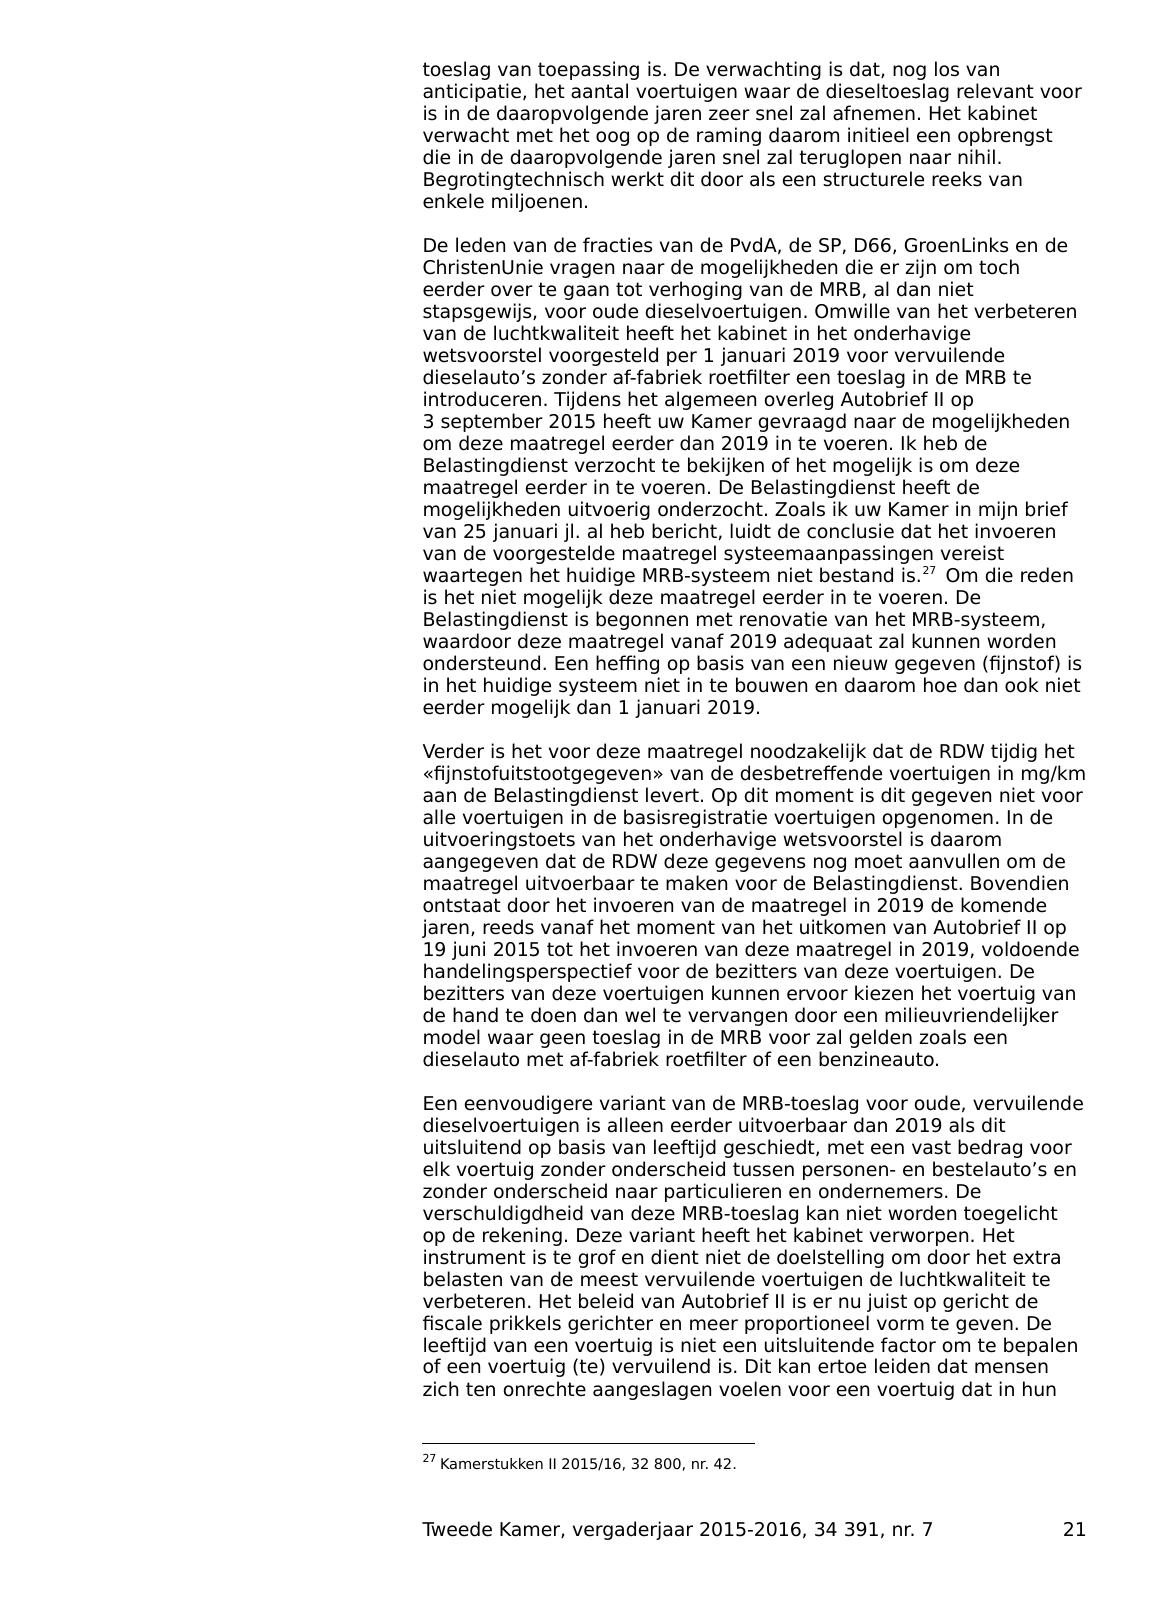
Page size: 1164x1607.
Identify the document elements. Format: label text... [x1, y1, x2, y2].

text toeslag van toepassing is. De verwachting is dat, nog los van anticipatie, het aantal voertuigen waar de dieseltoeslag relevant voor is in de daaropvolgende jaren zeer snel zal afnemen. Het kabinet verwacht met het oog op de raming daarom initieel een opbrengst die in de daaropvolgende jaren snel zal teruglopen naar nihil. Begrotingtechnisch werkt dit door als een structurele reeks van enkele miljoenen. [422, 59, 1087, 213]
text Verder is het voor deze maatregel noodzakelijk dat de RDW tijdig het «fijnstofuitstootgegeven» van de desbetreffende voertuigen in mg/km aan de Belastingdienst levert. Op dit moment is dit gegeven niet voor alle voertuigen in de basisregistratie voertuigen opgenomen. In de uitvoeringstoets van het onderhavige wetsvoorstel is daarom aangegeven dat de RDW deze gegevens nog moet aanvullen om de maatregel uitvoerbaar te maken voor de Belastingdienst. Bovendien ontstaat door het invoeren van de maatregel in 2019 de komende jaren, reeds vanaf het moment van het uitkomen van Autobrief II op 19 juni 2015 tot het invoeren van deze maatregel in 2019, voldoende handelingsperspectief voor de bezitters van deze voertuigen. De bezitters van deze voertuigen kunnen ervoor kiezen het voertuig van de hand te doen dan wel te vervangen door een milieuvriendelijker model waar geen toeslag in de MRB voor zal gelden zoals een dieselauto met af-fabriek roetfilter of een benzineauto. [422, 741, 1087, 1071]
text Kamerstukken II 2015/16, 32 800, nr. 42. [422, 1452, 1087, 1474]
text De leden van de fracties van de PvdA, de SP, D66, GroenLinks en de ChristenUnie vragen naar de mogelijkheden die er zijn om toch eerder over te gaan tot verhoging van de MRB, al dan niet stapsgewijs, voor oude dieselvoertuigen. Omwille van het verbeteren van de luchtkwaliteit heeft het kabinet in het onderhavige wetsvoorstel voorgesteld per 1 januari 2019 voor vervuilende dieselauto’s zonder af-fabriek roetfilter een toeslag in de MRB te introduceren. Tijdens het algemeen overleg Autobrief II op 3 september 2015 heeft uw Kamer gevraagd naar de mogelijkheden om deze maatregel eerder dan 2019 in te voeren. Ik heb de Belastingdienst verzocht te bekijken of het mogelijk is om deze maatregel eerder in te voeren. De Belastingdienst heeft de mogelijkheden uitvoerig onderzocht. Zoals ik uw Kamer in mijn brief van 25 januari jl. al heb bericht, luidt de conclusie dat het invoeren van de voorgestelde maatregel systeemaanpassingen vereist waartegen het huidige MRB-systeem niet bestand is. Om die reden is het niet mogelijk deze maatregel eerder in te voeren. De Belastingdienst is begonnen met renovatie van het MRB-systeem, waardoor deze maatregel vanaf 2019 adequaat zal kunnen worden ondersteund. Een heffing op basis van een nieuw gegeven (fijnstof) is in het huidige systeem niet in te bouwen en daarom hoe dan ook niet eerder mogelijk dan 1 januari 2019. [422, 235, 1087, 719]
text Een eenvoudigere variant van de MRB-toeslag voor oude, vervuilende dieselvoertuigen is alleen eerder uitvoerbaar dan 2019 als dit uitsluitend op basis van leeftijd geschiedt, met een vast bedrag voor elk voertuig zonder onderscheid tussen personen- en bestelauto’s en zonder onderscheid naar particulieren en ondernemers. De verschuldigdheid van deze MRB-toeslag kan niet worden toegelicht op de rekening. Deze variant heeft het kabinet verworpen. Het instrument is te grof en dient niet de doelstelling om door het extra belasten van de meest vervuilende voertuigen de luchtkwaliteit te verbeteren. Het beleid van Autobrief II is er nu juist op gericht de fiscale prikkels gerichter en meer proportioneel vorm te geven. De leeftijd van een voertuig is niet een uitsluitende factor om te bepalen of een voertuig (te) vervuilend is. Dit kan ertoe leiden dat mensen zich ten onrechte aangeslagen voelen voor een voertuig dat in hun [422, 1093, 1087, 1400]
